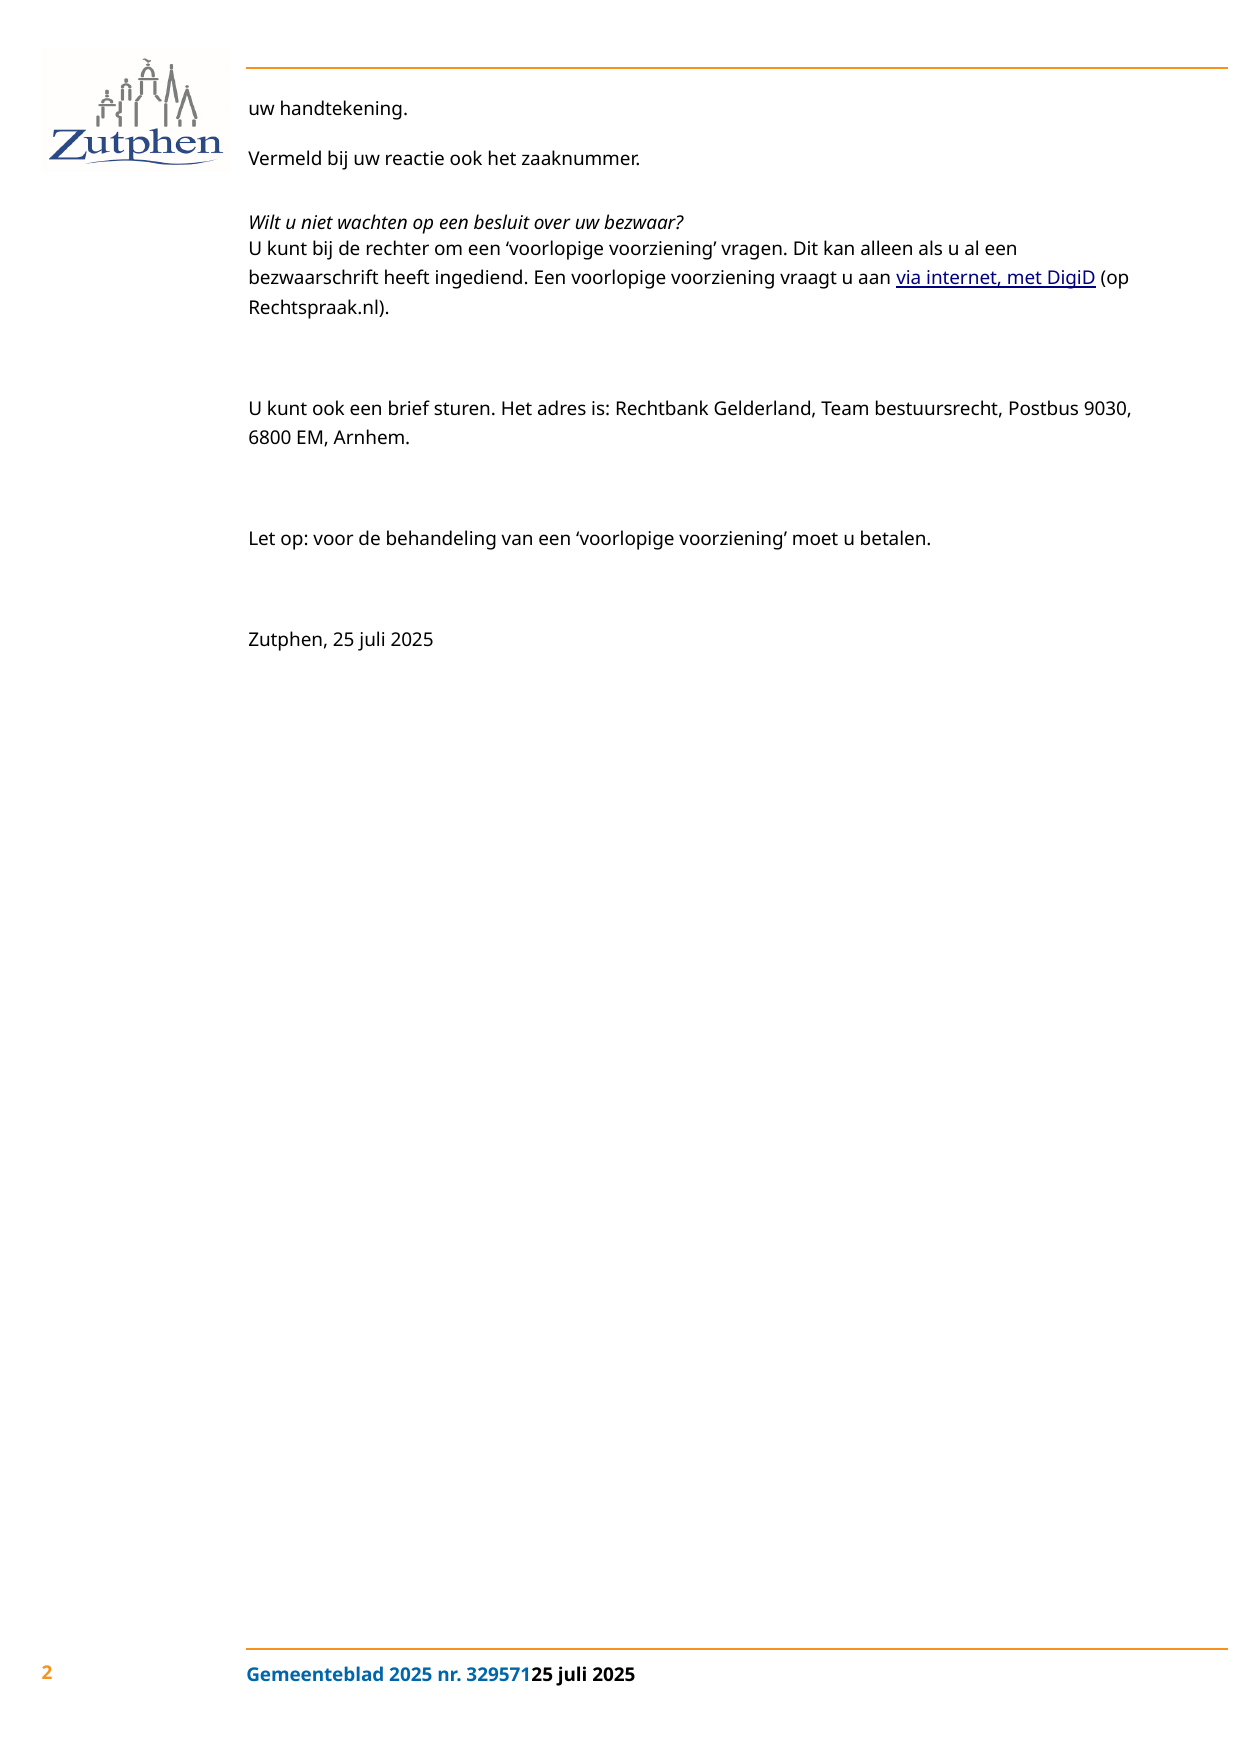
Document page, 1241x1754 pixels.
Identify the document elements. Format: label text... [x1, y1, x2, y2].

text Wilt u niet wachten op een besluit over uw bezwaar? [248, 209, 1152, 235]
text uw handtekening. [248, 95, 1152, 121]
text Zutphen, 25 juli 2025 [248, 626, 1152, 652]
text U kunt bij de rechter om een ‘voorlopige voorziening’ vragen. Dit kan alleen als u al een bezwaarschrift heeft ingediend. Een voorlopige voorziening vraagt u aan via internet, met DigiD (op Rechtspraak.nl). [248, 235, 1152, 320]
picture [41, 47, 231, 172]
text U kunt ook een brief sturen. Het adres is: Rechtbank Gelderland, Team bestuursrecht, Postbus 9030, 6800 EM, Arnhem. [248, 395, 1152, 450]
text Let op: voor de behandeling van een ‘voorlopige voorziening’ moet u betalen. [248, 525, 1152, 551]
text Vermeld bij uw reactie ook het zaaknummer. [248, 145, 1152, 171]
